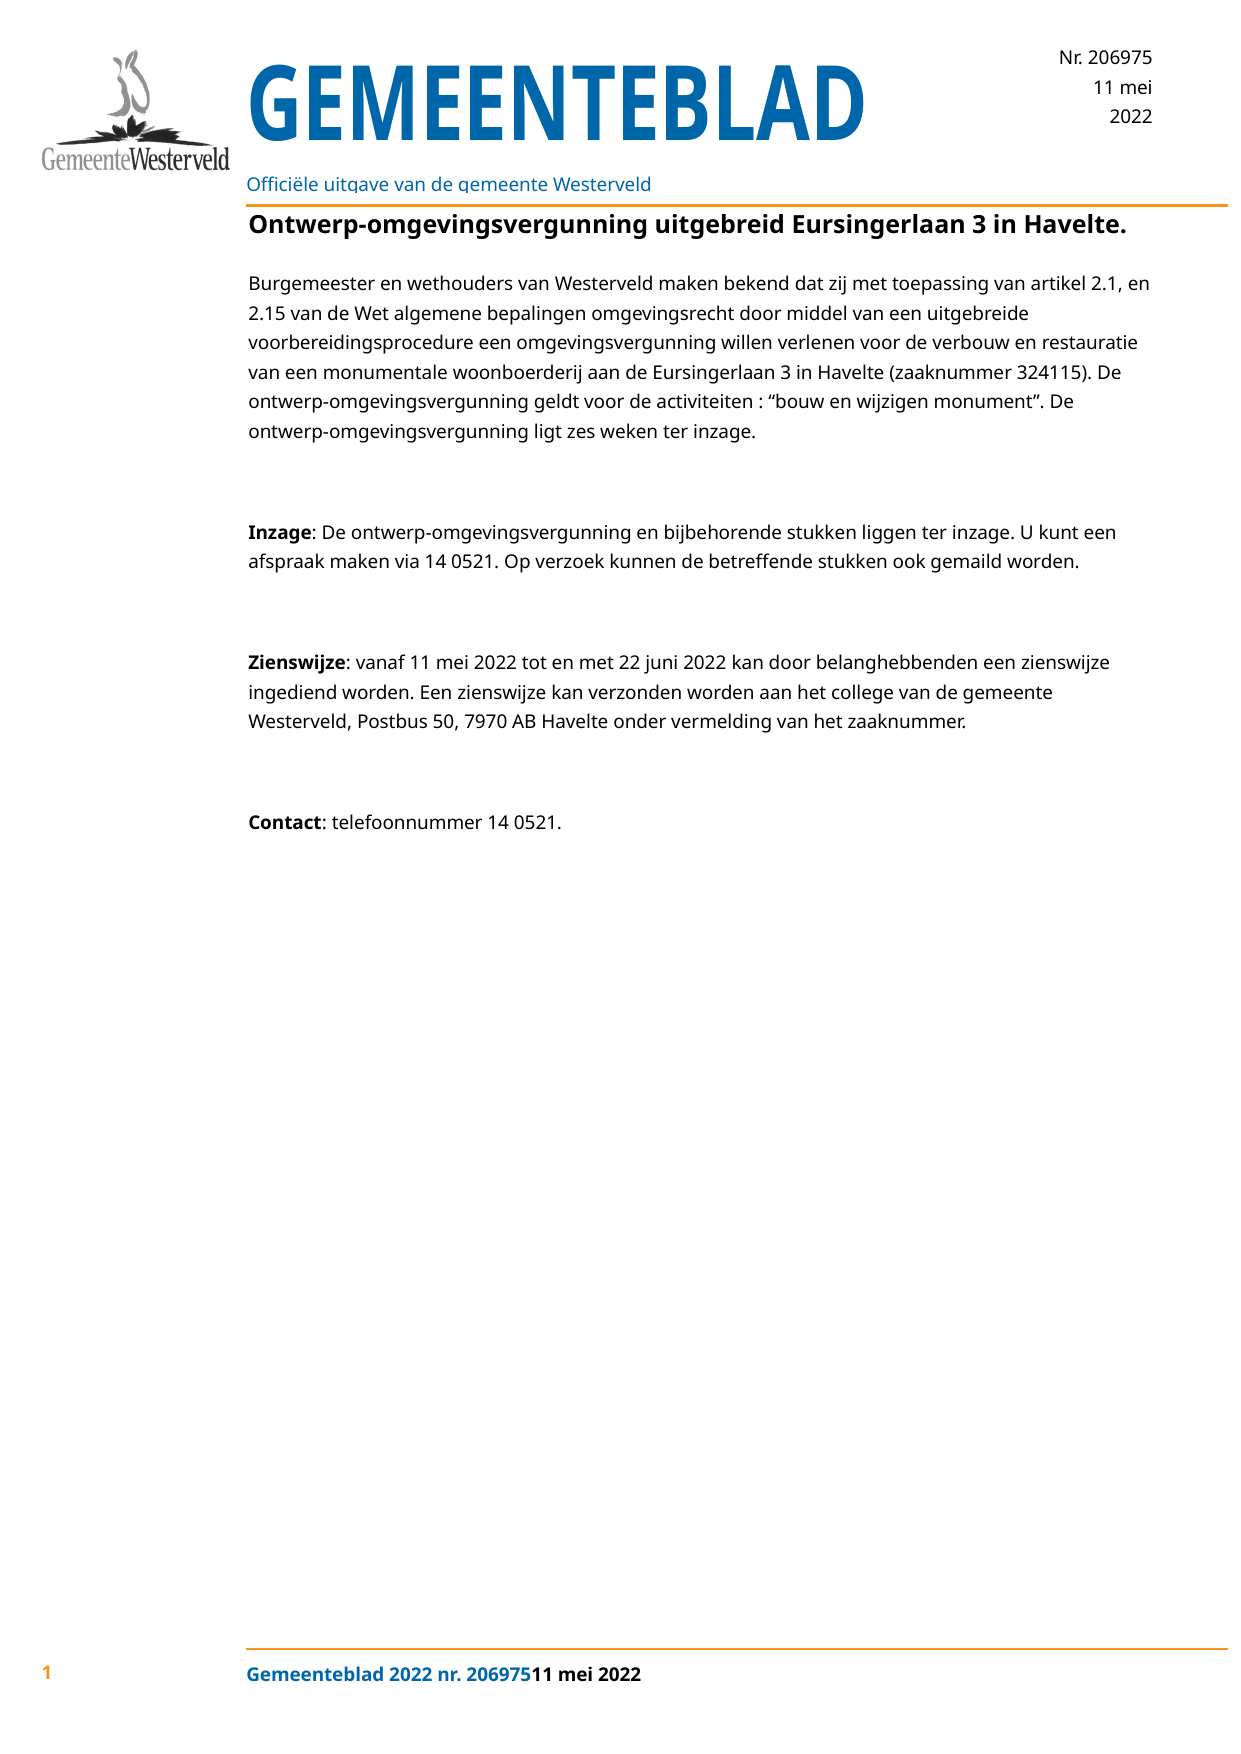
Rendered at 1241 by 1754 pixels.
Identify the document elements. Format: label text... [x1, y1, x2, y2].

text Inzage: De ontwerp-omgevingsvergunning en bijbehorende stukken liggen ter inzage. U kunt een afspraak maken via 14 0521. Op verzoek kunnen de betreffende stukken ook gemaild worden. [248, 519, 1152, 574]
text Contact: telefoonnummer 14 0521. [248, 809, 1152, 835]
text Burgemeester en wethouders van Westerveld maken bekend dat zij met toepassing van artikel 2.1, en 2.15 van de Wet algemene bepalingen omgevingsrecht door middel van een uitgebreide voorbereidingsprocedure een omgevingsvergunning willen verlenen voor de verbouw en restauratie van een monumentale woonboerderij aan de Eursingerlaan 3 in Havelte (zaaknummer 324115). De ontwerp-omgevingsvergunning geldt voor de activiteiten : “bouw en wijzigen monument”. De ontwerp-omgevingsvergunning ligt zes weken ter inzage. [248, 270, 1152, 444]
picture [41, 47, 231, 172]
text Zienswijze: vanaf 11 mei 2022 tot en met 22 juni 2022 kan door belanghebbenden een zienswijze ingediend worden. Een zienswijze kan verzonden worden aan het college van de gemeente Westerveld, Postbus 50, 7970 AB Havelte onder vermelding van het zaaknummer. [248, 649, 1152, 734]
text Ontwerp-omgevingsvergunning uitgebreid Eursingerlaan 3 in Havelte. [248, 207, 1152, 241]
